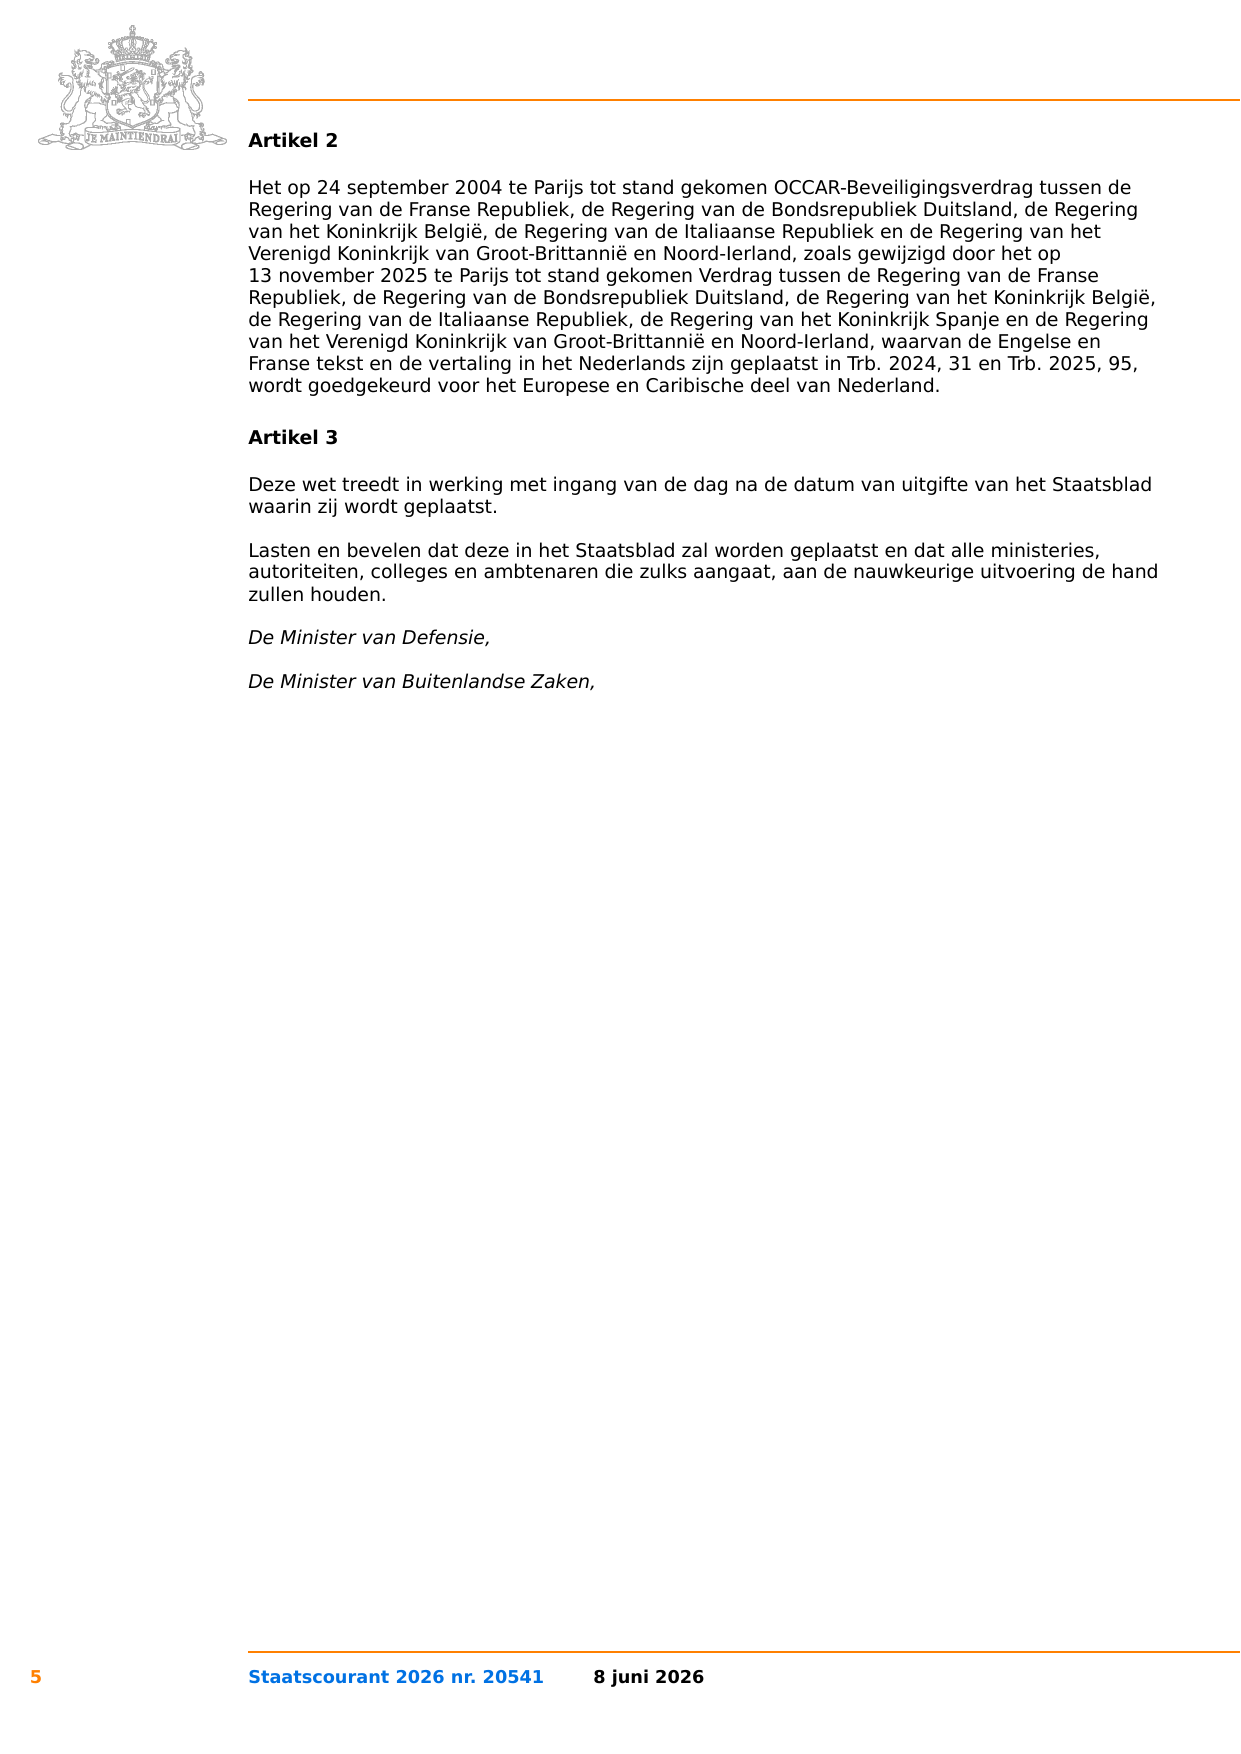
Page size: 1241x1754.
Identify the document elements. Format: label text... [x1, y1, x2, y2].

text De Minister van Defensie, [248, 627, 1163, 649]
text De Minister van Buitenlandse Zaken, [248, 671, 1163, 693]
subtitle Artikel 2 [248, 130, 1163, 152]
picture [38, 25, 227, 150]
text Het op 24 september 2004 te Parijs tot stand gekomen OCCAR-Beveiligingsverdrag tussen de Regering van de Franse Republiek, de Regering van de Bondsrepubliek Duitsland, de Regering van het Koninkrijk België, de Regering van de Italiaanse Republiek en de Regering van het Verenigd Koninkrijk van Groot-Brittannië en Noord-Ierland, zoals gewijzigd door het op 13 november 2025 te Parijs tot stand gekomen Verdrag tussen de Regering van de Franse Republiek, de Regering van de Bondsrepubliek Duitsland, de Regering van het Koninkrijk België, de Regering van de Italiaanse Republiek, de Regering van het Koninkrijk Spanje en de Regering van het Verenigd Koninkrijk van Groot-Brittannië en Noord-Ierland, waarvan de Engelse en Franse tekst en de vertaling in het Nederlands zijn geplaatst in Trb. 2024, 31 en Trb. 2025, 95, wordt goedgekeurd voor het Europese en Caribische deel van Nederland. [248, 177, 1163, 397]
text Deze wet treedt in werking met ingang van de dag na de datum van uitgifte van het Staatsblad waarin zij wordt geplaatst. [248, 474, 1163, 518]
subtitle Artikel 3 [248, 427, 1163, 449]
text Lasten en bevelen dat deze in het Staatsblad zal worden geplaatst en dat alle ministeries, autoriteiten, colleges en ambtenaren die zulks aangaat, aan de nauwkeurige uitvoering de hand zullen houden. [248, 539, 1163, 605]
